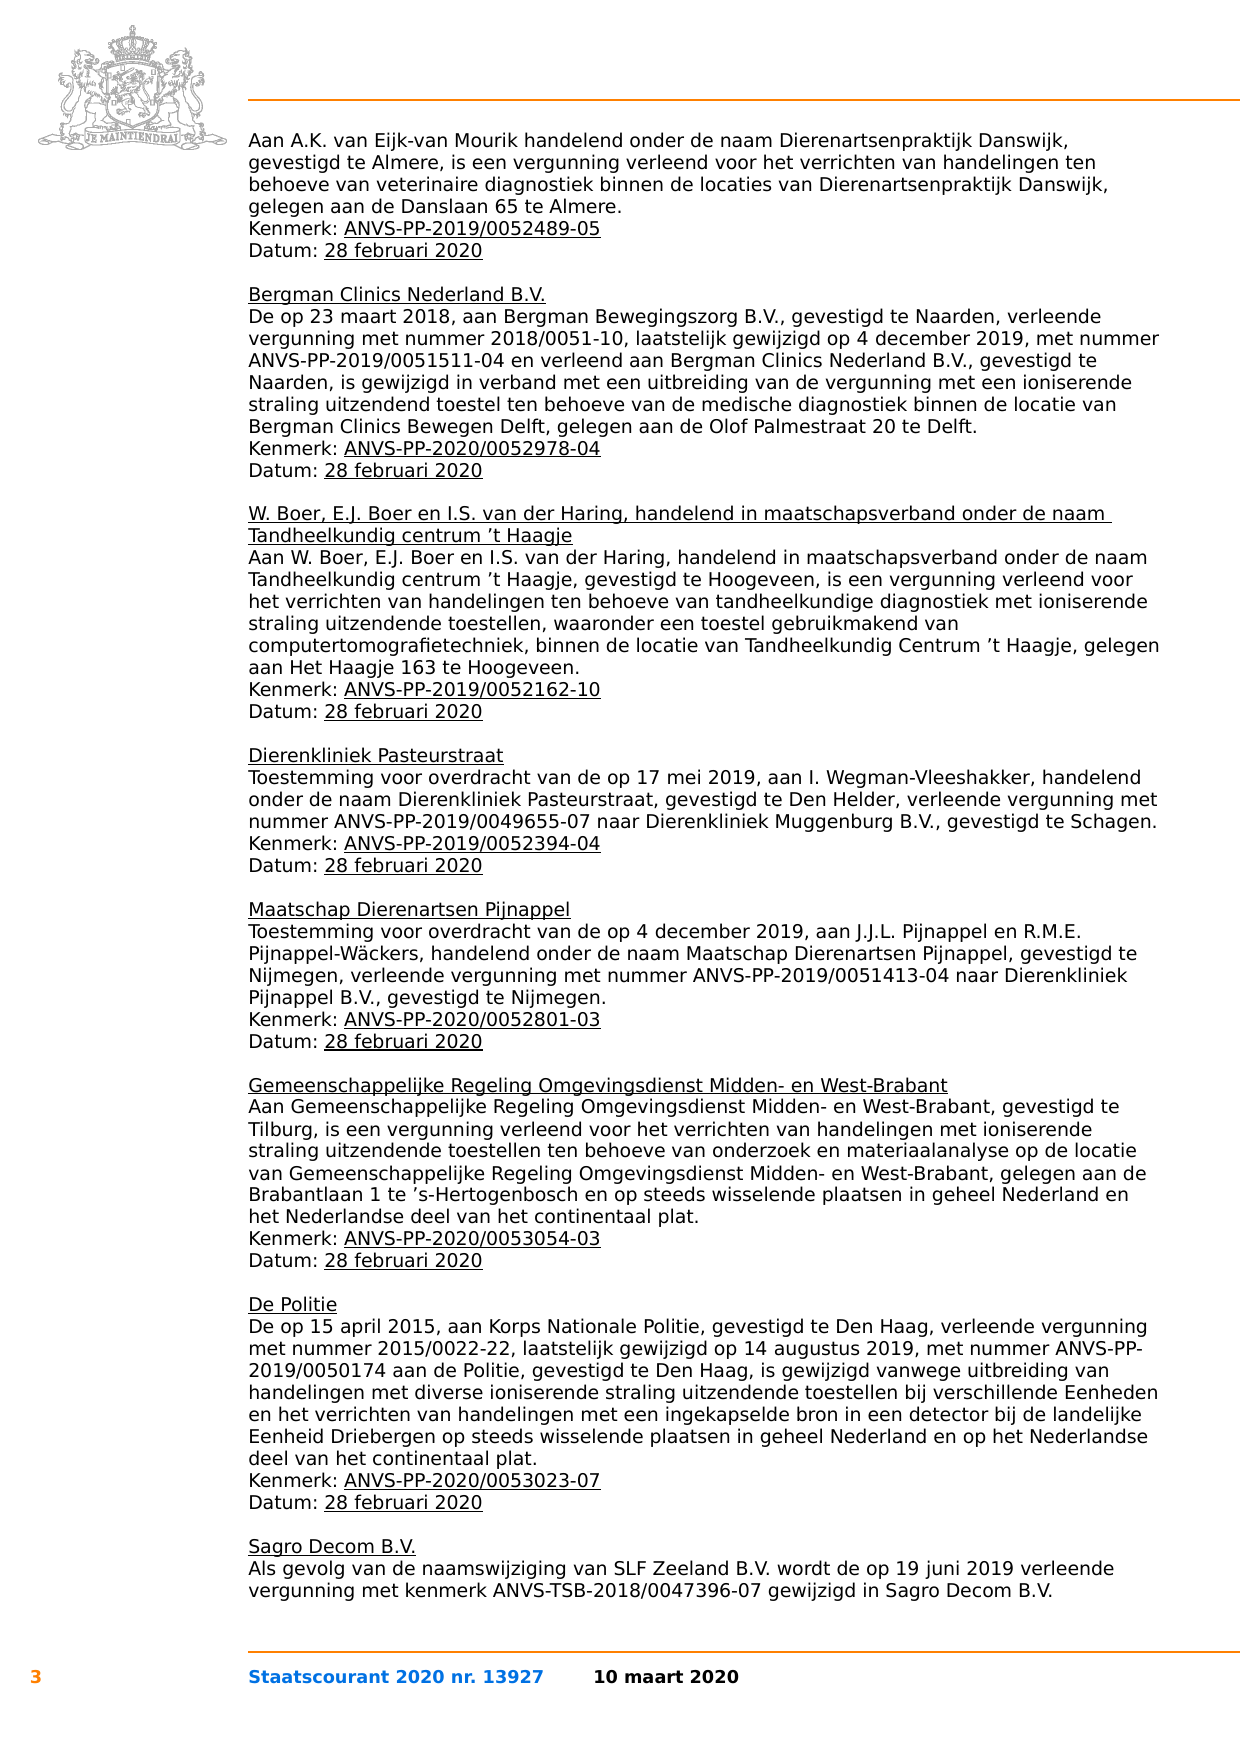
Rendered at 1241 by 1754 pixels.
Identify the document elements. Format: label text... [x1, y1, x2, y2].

text De Politie [248, 1294, 1163, 1316]
text Kenmerk: ANVS-PP-2020/0052801-03 [248, 1009, 1163, 1031]
text Toestemming voor overdracht van de op 17 mei 2019, aan I. Wegman-Vleeshakker, handelend onder de naam Dierenkliniek Pasteurstraat, gevestigd te Den Helder, verleende vergunning met nummer ANVS-PP-2019/0049655-07 naar Dierenkliniek Muggenburg B.V., gevestigd te Schagen. [248, 767, 1163, 833]
text Als gevolg van de naamswijziging van SLF Zeeland B.V. wordt de op 19 juni 2019 verleende vergunning met kenmerk ANVS-TSB-2018/0047396-07 gewijzigd in Sagro Decom B.V. [248, 1558, 1163, 1602]
text Bergman Clinics Nederland B.V. [248, 284, 1163, 306]
text Datum: 28 februari 2020 [248, 855, 1163, 877]
text Datum: 28 februari 2020 [248, 1250, 1163, 1272]
text De op 23 maart 2018, aan Bergman Bewegingszorg B.V., gevestigd te Naarden, verleende vergunning met nummer 2018/0051-10, laatstelijk gewijzigd op 4 december 2019, met nummer ANVS-PP-2019/0051511-04 en verleend aan Bergman Clinics Nederland B.V., gevestigd te Naarden, is gewijzigd in verband met een uitbreiding van de vergunning met een ioniserende straling uitzendend toestel ten behoeve van de medische diagnostiek binnen de locatie van Bergman Clinics Bewegen Delft, gelegen aan de Olof Palmestraat 20 te Delft. [248, 306, 1163, 437]
text Kenmerk: ANVS-PP-2019/0052162-10 [248, 679, 1163, 701]
text Maatschap Dierenartsen Pijnappel [248, 899, 1163, 921]
text Aan Gemeenschappelijke Regeling Omgevingsdienst Midden- en West-Brabant, gevestigd te Tilburg, is een vergunning verleend voor het verrichten van handelingen met ioniserende straling uitzendende toestellen ten behoeve van onderzoek en materiaalanalyse op de locatie van Gemeenschappelijke Regeling Omgevingsdienst Midden- en West-Brabant, gelegen aan de Brabantlaan 1 te ’s-Hertogenbosch en op steeds wisselende plaatsen in geheel Nederland en het Nederlandse deel van het continentaal plat. [248, 1096, 1163, 1228]
text Datum: 28 februari 2020 [248, 1492, 1163, 1514]
text De op 15 april 2015, aan Korps Nationale Politie, gevestigd te Den Haag, verleende vergunning met nummer 2015/0022-22, laatstelijk gewijzigd op 14 augustus 2019, met nummer ANVS-PP-2019/0050174 aan de Politie, gevestigd te Den Haag, is gewijzigd vanwege uitbreiding van handelingen met diverse ioniserende straling uitzendende toestellen bij verschillende Eenheden en het verrichten van handelingen met een ingekapselde bron in een detector bij de landelijke Eenheid Driebergen op steeds wisselende plaatsen in geheel Nederland en op het Nederlandse deel van het continentaal plat. [248, 1316, 1163, 1470]
picture [38, 25, 227, 150]
text Kenmerk: ANVS-PP-2019/0052394-04 [248, 833, 1163, 855]
text Toestemming voor overdracht van de op 4 december 2019, aan J.J.L. Pijnappel en R.M.E. Pijnappel-Wäckers, handelend onder de naam Maatschap Dierenartsen Pijnappel, gevestigd te Nijmegen, verleende vergunning met nummer ANVS-PP-2019/0051413-04 naar Dierenkliniek Pijnappel B.V., gevestigd te Nijmegen. [248, 921, 1163, 1009]
text W. Boer, E.J. Boer en I.S. van der Haring, handelend in maatschapsverband onder de naam Tandheelkundig centrum ’t Haagje [248, 503, 1163, 547]
text Datum: 28 februari 2020 [248, 240, 1163, 262]
text Aan W. Boer, E.J. Boer en I.S. van der Haring, handelend in maatschapsverband onder de naam Tandheelkundig centrum ’t Haagje, gevestigd te Hoogeveen, is een vergunning verleend voor het verrichten van handelingen ten behoeve van tandheelkundige diagnostiek met ioniserende straling uitzendende toestellen, waaronder een toestel gebruikmakend van computertomografietechniek, binnen de locatie van Tandheelkundig Centrum ’t Haagje, gelegen aan Het Haagje 163 te Hoogeveen. [248, 547, 1163, 679]
text Sagro Decom B.V. [248, 1536, 1163, 1558]
text Gemeenschappelijke Regeling Omgevingsdienst Midden- en West-Brabant [248, 1074, 1163, 1096]
text Datum: 28 februari 2020 [248, 459, 1163, 481]
text Aan A.K. van Eijk-van Mourik handelend onder de naam Dierenartsenpraktijk Danswijk, gevestigd te Almere, is een vergunning verleend voor het verrichten van handelingen ten behoeve van veterinaire diagnostiek binnen de locaties van Dierenartsenpraktijk Danswijk, gelegen aan de Danslaan 65 te Almere. [248, 130, 1163, 218]
text Kenmerk: ANVS-PP-2019/0052489-05 [248, 218, 1163, 240]
text Kenmerk: ANVS-PP-2020/0052978-04 [248, 437, 1163, 459]
text Datum: 28 februari 2020 [248, 1031, 1163, 1053]
text Datum: 28 februari 2020 [248, 701, 1163, 723]
text Dierenkliniek Pasteurstraat [248, 745, 1163, 767]
text Kenmerk: ANVS-PP-2020/0053054-03 [248, 1228, 1163, 1250]
text Kenmerk: ANVS-PP-2020/0053023-07 [248, 1470, 1163, 1492]
